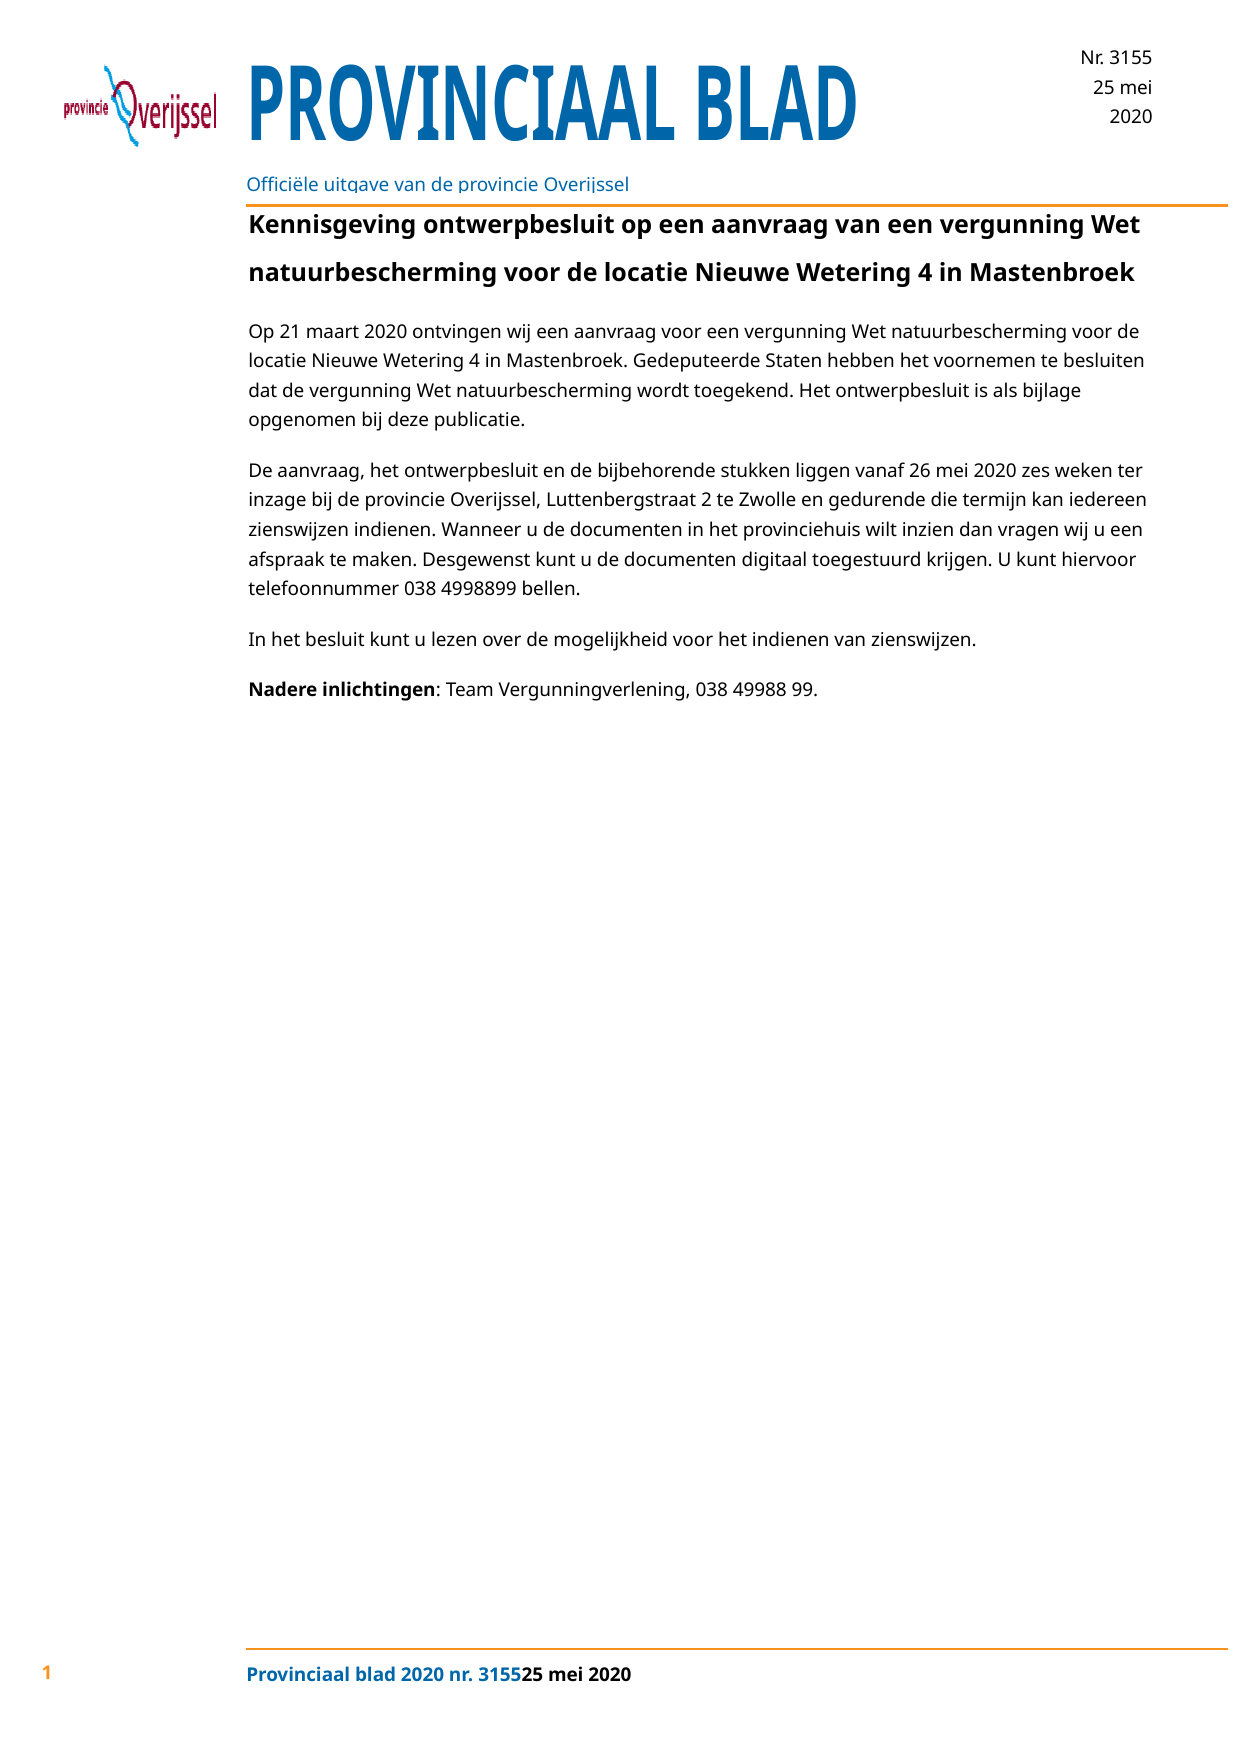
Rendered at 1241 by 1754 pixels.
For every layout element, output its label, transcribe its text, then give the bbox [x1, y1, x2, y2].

picture [41, 47, 231, 172]
text Nadere inlichtingen: Team Vergunningverlening, 038 49988 99. [248, 676, 1152, 702]
text Kennisgeving ontwerpbesluit op een aanvraag van een vergunning Wet natuurbescherming voor de locatie Nieuwe Wetering 4 in Mastenbroek [248, 207, 1152, 288]
text In het besluit kunt u lezen over de mogelijkheid voor het indienen van zienswijzen. [248, 626, 1152, 652]
text De aanvraag, het ontwerpbesluit en de bijbehorende stukken liggen vanaf 26 mei 2020 zes weken ter inzage bij de provincie Overijssel, Luttenbergstraat 2 te Zwolle en gedurende die termijn kan iedereen zienswijzen indienen. Wanneer u de documenten in het provinciehuis wilt inzien dan vragen wij u een afspraak te maken. Desgewenst kunt u de documenten digitaal toegestuurd krijgen. U kunt hiervoor telefoonnummer 038 4998899 bellen. [248, 457, 1152, 601]
text Op 21 maart 2020 ontvingen wij een aanvraag voor een vergunning Wet natuurbescherming voor de locatie Nieuwe Wetering 4 in Mastenbroek. Gedeputeerde Staten hebben het voornemen te besluiten dat de vergunning Wet natuurbescherming wordt toegekend. Het ontwerpbesluit is als bijlage opgenomen bij deze publicatie. [248, 318, 1152, 432]
